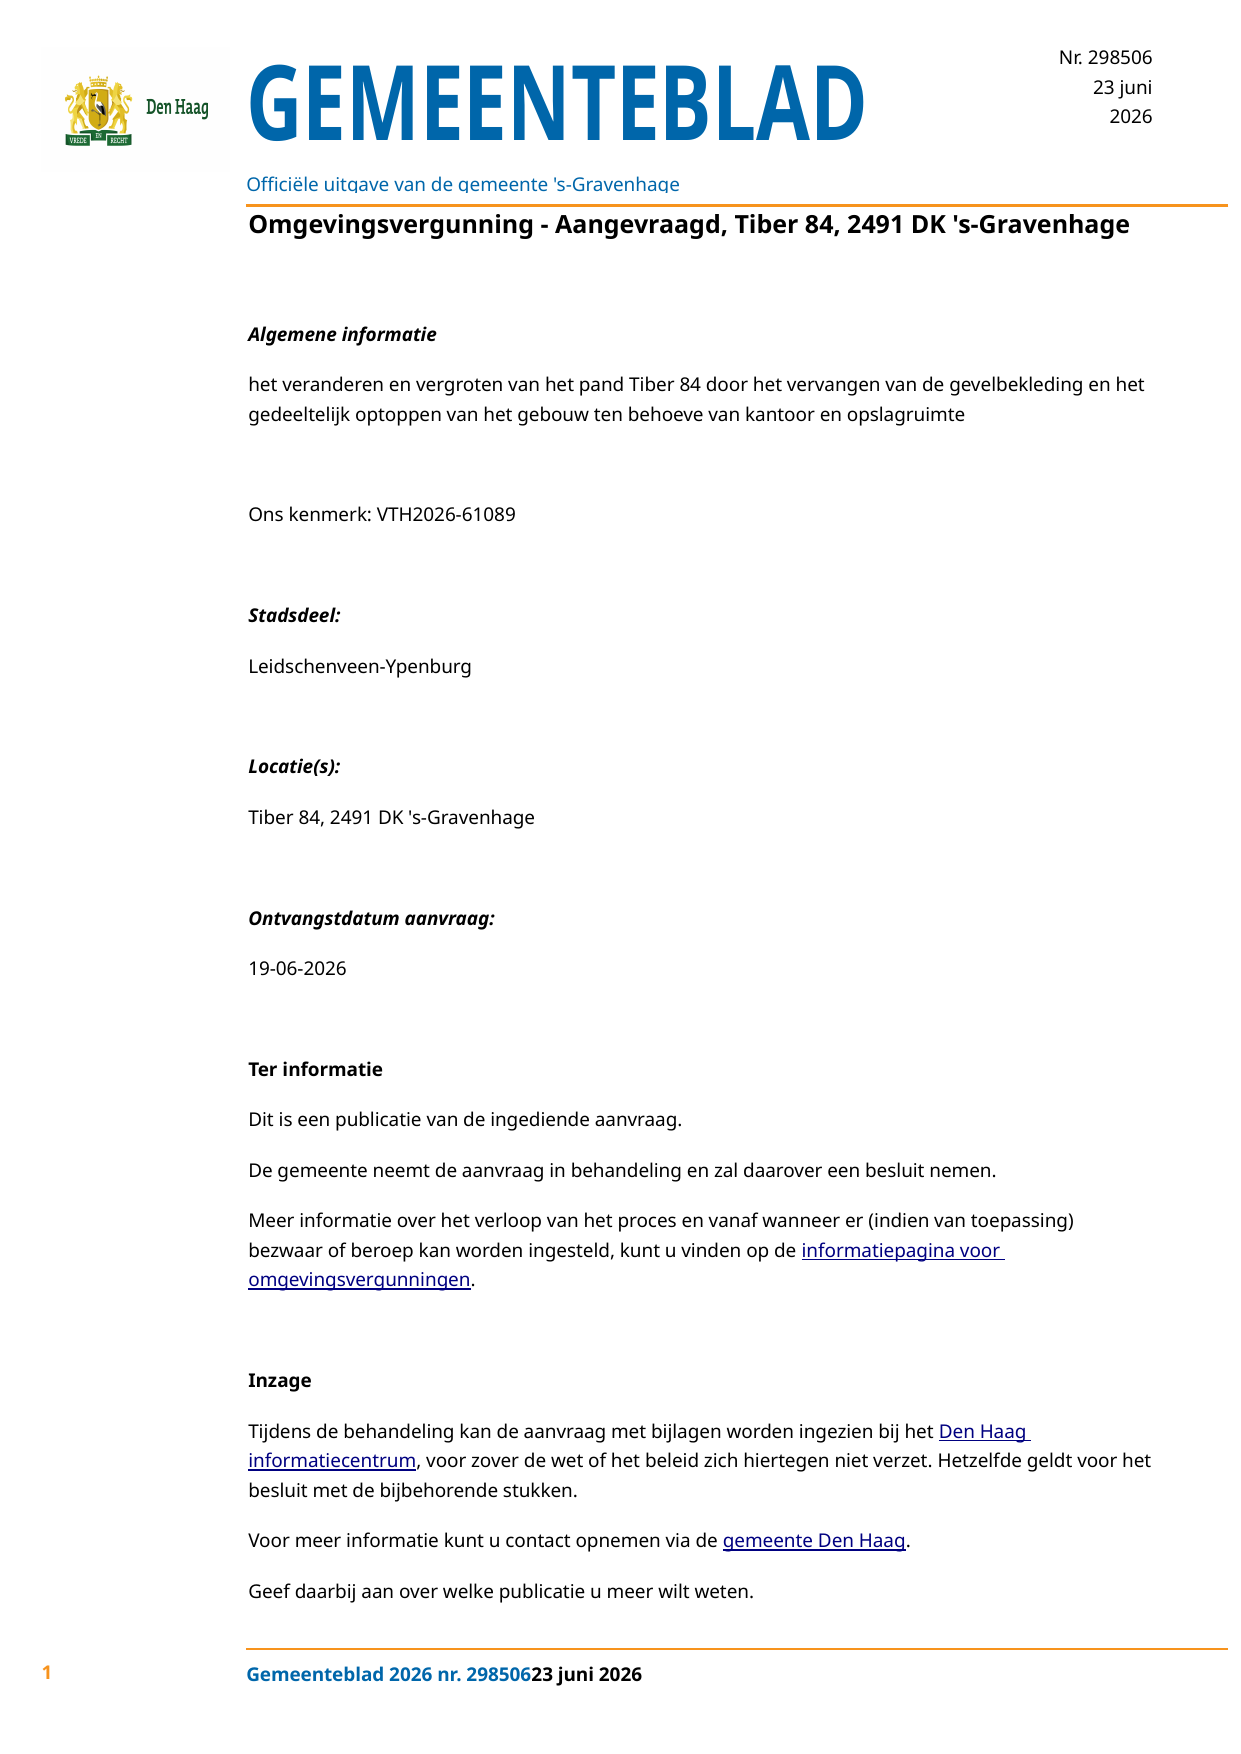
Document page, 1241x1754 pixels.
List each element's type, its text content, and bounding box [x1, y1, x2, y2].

text Omgevingsvergunning - Aangevraagd, Tiber 84, 2491 DK 's-Gravenhage [248, 207, 1152, 241]
picture [41, 47, 231, 172]
text Inzage [248, 1367, 1152, 1393]
text Ons kenmerk: VTH2026-61089 [248, 502, 1152, 527]
text Meer informatie over het verloop van het proces en vanaf wanneer er (indien van toepassing) bezwaar of beroep kan worden ingesteld, kunt u vinden op de informatiepagina voor omgevingsvergunningen. [248, 1207, 1152, 1292]
text Dit is een publicatie van de ingediende aanvraag. [248, 1107, 1152, 1132]
text Geef daarbij aan over welke publicatie u meer wilt weten. [248, 1578, 1152, 1603]
text Ontvangstdatum aanvraag: [248, 905, 1152, 931]
text Ter informatie [248, 1056, 1152, 1082]
text Algemene informatie [248, 321, 1152, 346]
text Leidschenveen-Ypenburg [248, 653, 1152, 678]
text De gemeente neemt de aanvraag in behandeling en zal daarover een besluit nemen. [248, 1157, 1152, 1183]
text Tiber 84, 2491 DK 's-Gravenhage [248, 804, 1152, 830]
text Locatie(s): [248, 754, 1152, 779]
text Stadsdeel: [248, 602, 1152, 628]
text 19-06-2026 [248, 955, 1152, 981]
text Tijdens de behandeling kan de aanvraag met bijlagen worden ingezien bij het Den Haag informatiecentrum, voor zover de wet of het beleid zich hiertegen niet verzet. Hetzelfde geldt voor het besluit met de bijbehorende stukken. [248, 1418, 1152, 1503]
text Voor meer informatie kunt u contact opnemen via de gemeente Den Haag. [248, 1527, 1152, 1553]
text het veranderen en vergroten van het pand Tiber 84 door het vervangen van de gevelbekleding en het gedeeltelijk optoppen van het gebouw ten behoeve van kantoor en opslagruimte [248, 371, 1152, 426]
